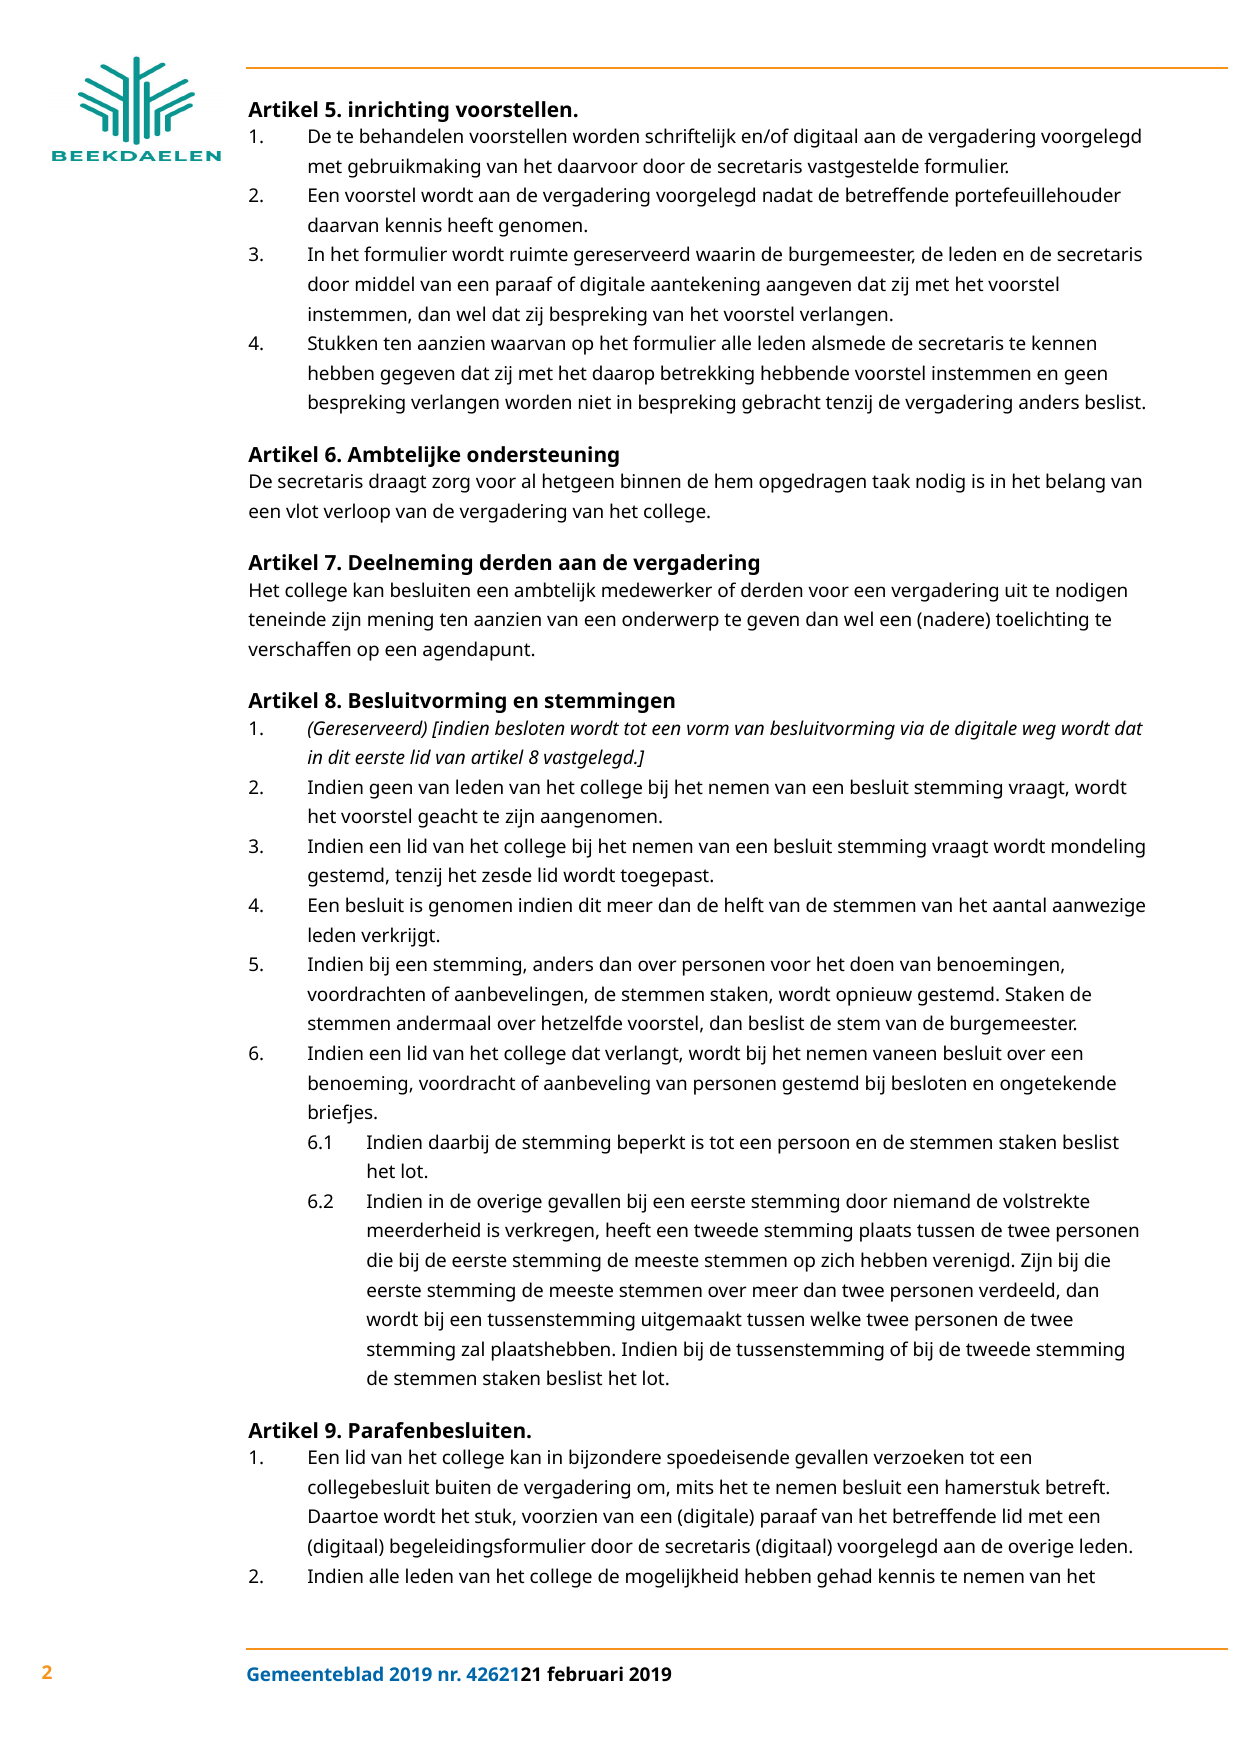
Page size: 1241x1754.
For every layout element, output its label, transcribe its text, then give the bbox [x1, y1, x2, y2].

list Indien bij een stemming, anders dan over personen voor het doen van benoemingen, voordrachten of aanbevelingen, de stemmen staken, wordt opnieuw gestemd. Staken de stemmen andermaal over hetzelfde voorstel, dan beslist de stem van de burgemeester. [248, 951, 1152, 1036]
list Indien een lid van het college bij het nemen van een besluit stemming vraagt wordt mondeling gestemd, tenzij het zesde lid wordt toegepast. [248, 833, 1152, 888]
list Indien in de overige gevallen bij een eerste stemming door niemand de volstrekte meerderheid is verkregen, heeft een tweede stemming plaats tussen de twee personen die bij de eerste stemming de meeste stemmen op zich hebben verenigd. Zijn bij die eerste stemming de meeste stemmen over meer dan twee personen verdeeld, dan wordt bij een tussenstemming uitgemaakt tussen welke twee personen de twee stemming zal plaatshebben. Indien bij de tussenstemming of bij de tweede stemming de stemmen staken beslist het lot. [307, 1188, 1152, 1391]
text Artikel 7. Deelneming derden aan de vergadering [248, 548, 1152, 577]
list In het formulier wordt ruimte gereserveerd waarin de burgemeester, de leden en de secretaris door middel van een paraaf of digitale aantekening aangeven dat zij met het voorstel instemmen, dan wel dat zij bespreking van het voorstel verlangen. [248, 242, 1152, 326]
text Het college kan besluiten een ambtelijk medewerker of derden voor een vergadering uit te nodigen teneinde zijn mening ten aanzien van een onderwerp te geven dan wel een (nadere) toelichting te verschaffen op een agendapunt. [248, 577, 1152, 662]
list Indien geen van leden van het college bij het nemen van een besluit stemming vraagt, wordt het voorstel geacht te zijn aangenomen. [248, 774, 1152, 829]
list Een lid van het college kan in bijzondere spoedeisende gevallen verzoeken tot een collegebesluit buiten de vergadering om, mits het te nemen besluit een hamerstuk betreft. Daartoe wordt het stuk, voorzien van een (digitale) paraaf van het betreffende lid met een (digitaal) begeleidingsformulier door de secretaris (digitaal) voorgelegd aan de overige leden. [248, 1444, 1152, 1559]
list Indien een lid van het college dat verlangt, wordt bij het nemen vaneen besluit over een benoeming, voordracht of aanbeveling van personen gestemd bij besloten en ongetekende briefjes. [248, 1040, 1152, 1125]
list Indien alle leden van het college de mogelijkheid hebben gehad kennis te nemen van het [248, 1563, 1152, 1588]
list De te behandelen voorstellen worden schriftelijk en/of digitaal aan de vergadering voorgelegd met gebruikmaking van het daarvoor door de secretaris vastgestelde formulier. [248, 123, 1152, 178]
list Stukken ten aanzien waarvan op het formulier alle leden alsmede de secretaris te kennen hebben gegeven dat zij met het daarop betrekking hebbende voorstel instemmen en geen bespreking verlangen worden niet in bespreking gebracht tenzij de vergadering anders beslist. [248, 330, 1152, 415]
list Een besluit is genomen indien dit meer dan de helft van de stemmen van het aantal aanwezige leden verkrijgt. [248, 892, 1152, 948]
text Artikel 8. Besluitvorming en stemmingen [248, 686, 1152, 715]
list Een voorstel wordt aan de vergadering voorgelegd nadat de betreffende portefeuillehouder daarvan kennis heeft genomen. [248, 182, 1152, 238]
text Artikel 6. Ambtelijke ondersteuning [248, 440, 1152, 468]
list (Gereserveerd) [indien besloten wordt tot een vorm van besluitvorming via de digitale weg wordt dat in dit eerste lid van artikel 8 vastgelegd.] [248, 715, 1152, 770]
picture [41, 47, 231, 172]
text Artikel 5. inrichting voorstellen. [248, 95, 1152, 123]
list Indien daarbij de stemming beperkt is tot een persoon en de stemmen staken beslist het lot. [307, 1129, 1152, 1184]
text De secretaris draagt zorg voor al hetgeen binnen de hem opgedragen taak nodig is in het belang van een vlot verloop van de vergadering van het college. [248, 468, 1152, 524]
text Artikel 9. Parafenbesluiten. [248, 1416, 1152, 1444]
